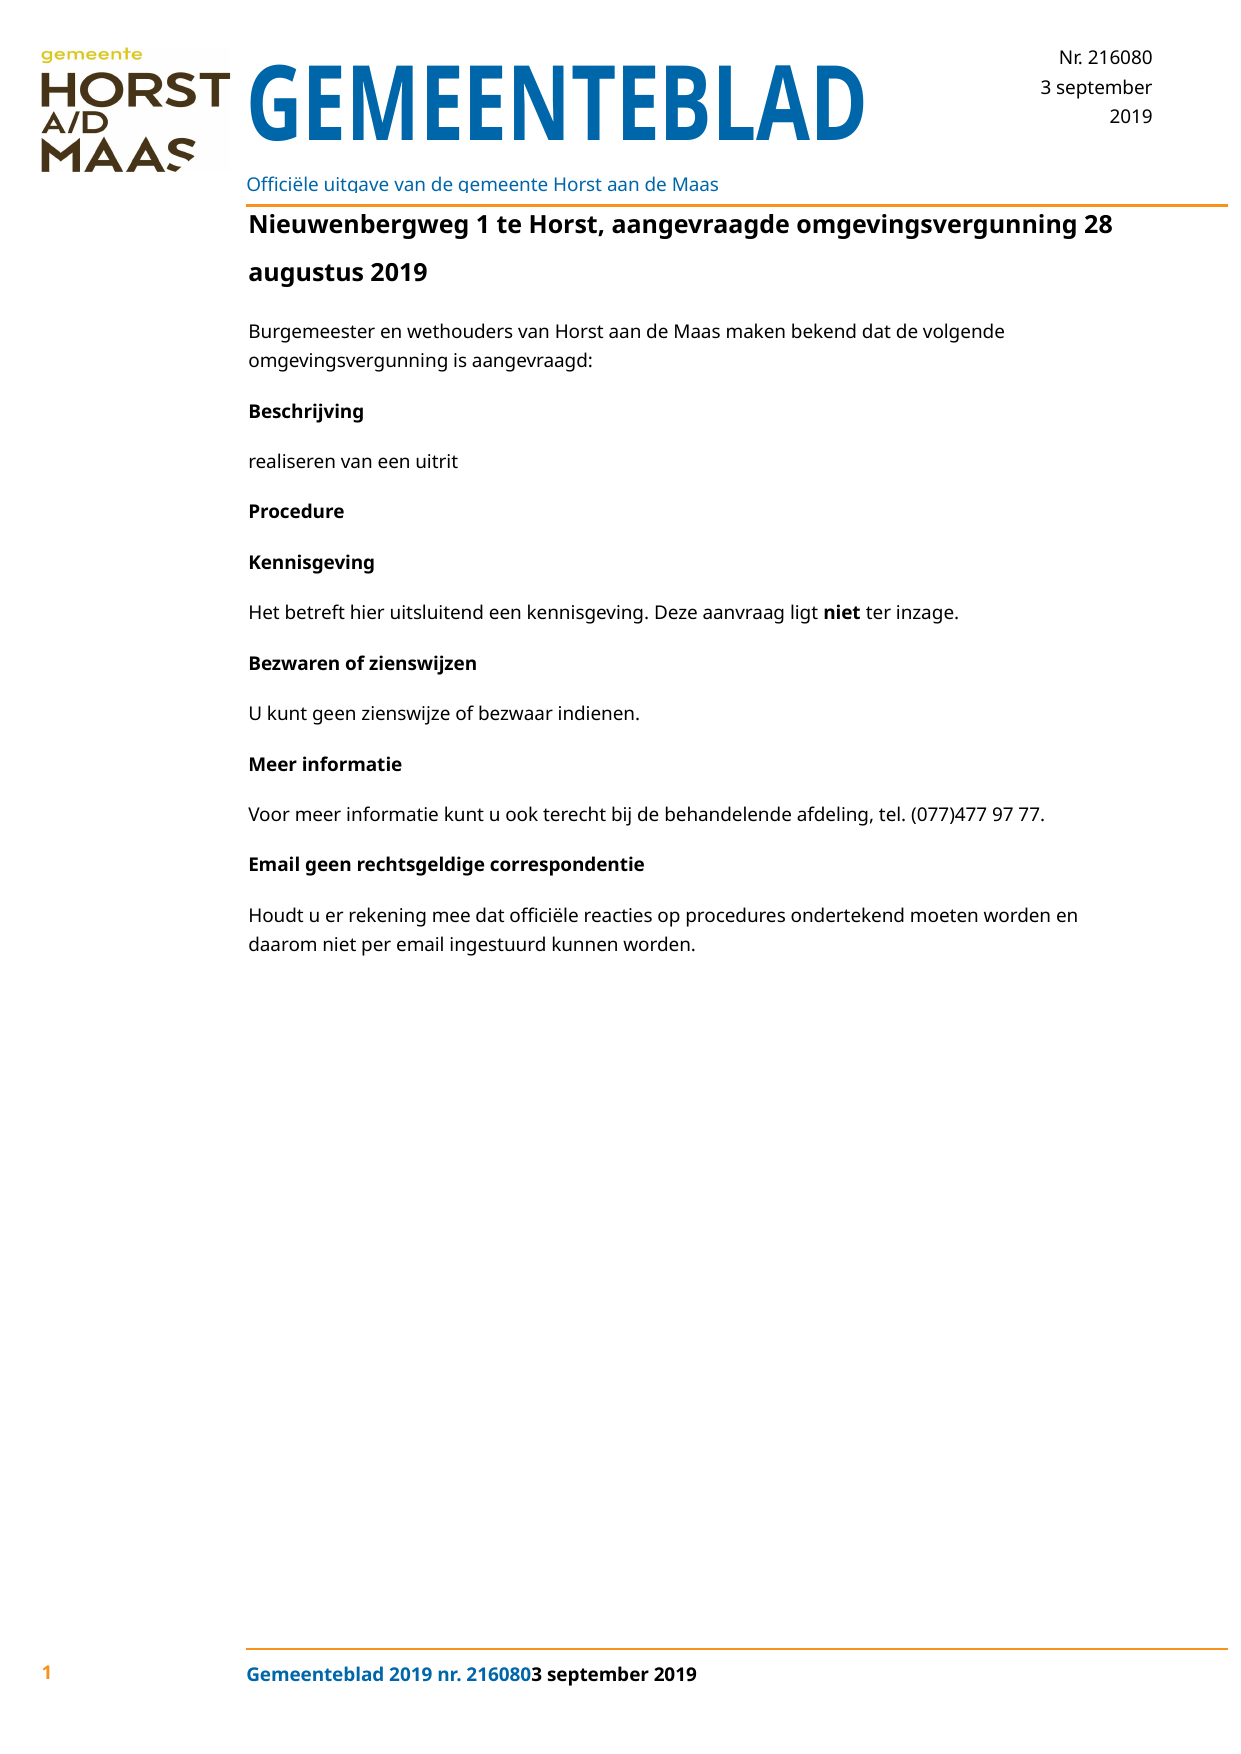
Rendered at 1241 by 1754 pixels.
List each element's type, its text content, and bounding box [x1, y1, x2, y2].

text Meer informatie [248, 751, 1152, 777]
text Procedure [248, 499, 1152, 524]
text Het betreft hier uitsluitend een kennisgeving. Deze aanvraag ligt niet ter inzage. [248, 599, 1152, 625]
text Bezwaren of zienswijzen [248, 650, 1152, 676]
text Houdt u er rekening mee dat officiële reacties op procedures ondertekend moeten worden en daarom niet per email ingestuurd kunnen worden. [248, 902, 1152, 957]
text U kunt geen zienswijze of bezwaar indienen. [248, 700, 1152, 726]
text Email geen rechtsgeldige correspondentie [248, 852, 1152, 877]
picture [41, 47, 231, 172]
text realiseren van een uitrit [248, 448, 1152, 474]
text Kennisgeving [248, 549, 1152, 575]
text Beschrijving [248, 398, 1152, 424]
text Burgemeester en wethouders van Horst aan de Maas maken bekend dat de volgende omgevingsvergunning is aangevraagd: [248, 318, 1152, 373]
text Nieuwenbergweg 1 te Horst, aangevraagde omgevingsvergunning 28 augustus 2019 [248, 207, 1152, 288]
text Voor meer informatie kunt u ook terecht bij de behandelende afdeling, tel. (077)477 97 77. [248, 801, 1152, 827]
